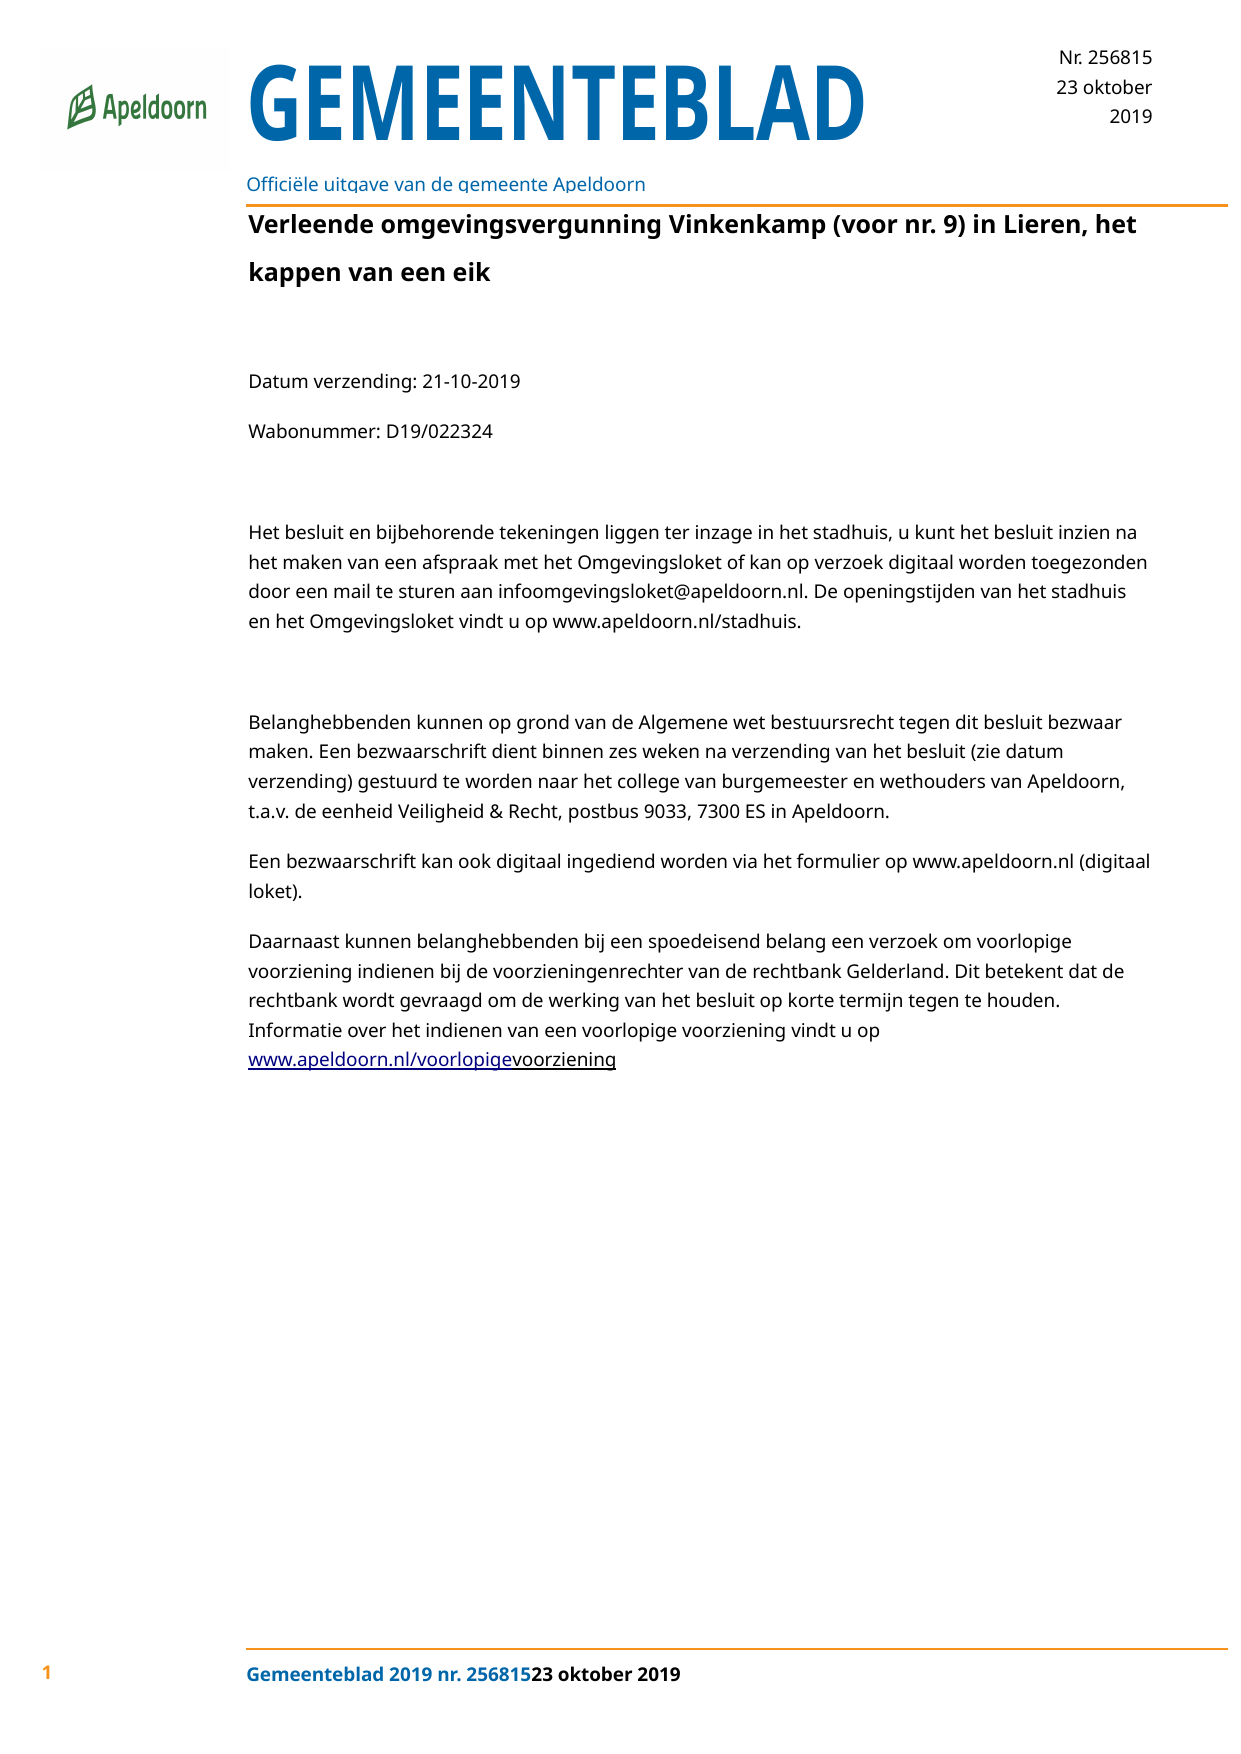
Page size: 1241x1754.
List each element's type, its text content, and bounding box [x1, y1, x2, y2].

text Wabonummer: D19/022324 [248, 419, 1152, 444]
picture [41, 47, 231, 172]
text Datum verzending: 21-10-2019 [248, 368, 1152, 394]
text Het besluit en bijbehorende tekeningen liggen ter inzage in het stadhuis, u kunt het besluit inzien na het maken van een afspraak met het Omgevingsloket of kan op verzoek digitaal worden toegezonden door een mail te sturen aan infoomgevingsloket@apeldoorn.nl. De openingstijden van het stadhuis en het Omgevingsloket vindt u op www.apeldoorn.nl/stadhuis. [248, 519, 1152, 634]
text Belanghebbenden kunnen op grond van de Algemene wet bestuursrecht tegen dit besluit bezwaar maken. Een bezwaarschrift dient binnen zes weken na verzending van het besluit (zie datum verzending) gestuurd te worden naar het college van burgemeester en wethouders van Apeldoorn, t.a.v. de eenheid Veiligheid & Recht, postbus 9033, 7300 ES in Apeldoorn. [248, 709, 1152, 824]
text Daarnaast kunnen belanghebbenden bij een spoedeisend belang een verzoek om voorlopige voorziening indienen bij de voorzieningenrechter van de rechtbank Gelderland. Dit betekent dat de rechtbank wordt gevraagd om de werking van het besluit op korte termijn tegen te houden. Informatie over het indienen van een voorlopige voorziening vindt u op www.apeldoorn.nl/voorlopigevoorziening [248, 928, 1152, 1072]
text Een bezwaarschrift kan ook digitaal ingediend worden via het formulier op www.apeldoorn.nl (digitaal loket). [248, 848, 1152, 904]
text Verleende omgevingsvergunning Vinkenkamp (voor nr. 9) in Lieren, het kappen van een eik [248, 207, 1152, 288]
